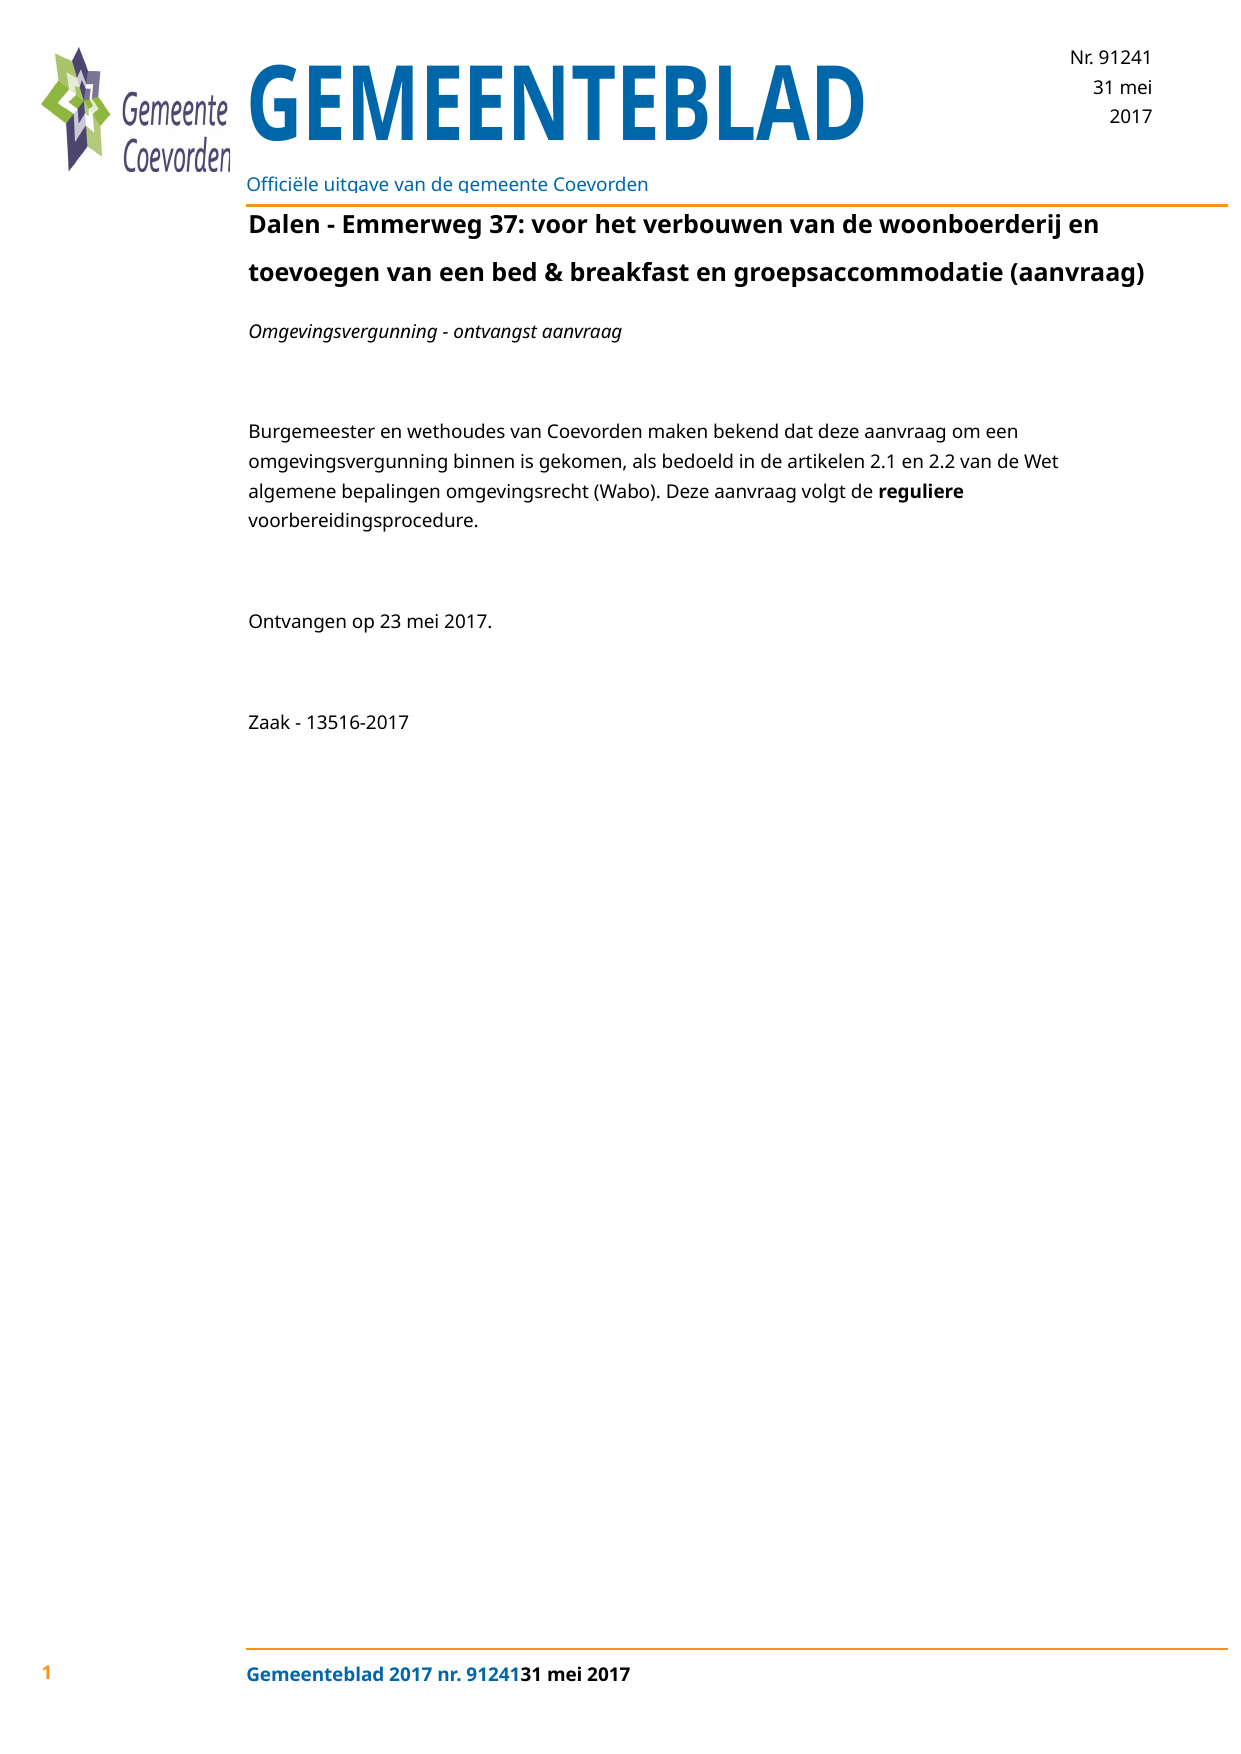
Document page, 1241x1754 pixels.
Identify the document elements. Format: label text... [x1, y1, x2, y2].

text Omgevingsvergunning - ontvangst aanvraag [248, 318, 1152, 344]
text Zaak - 13516-2017 [248, 709, 1152, 735]
text Burgemeester en wethoudes van Coevorden maken bekend dat deze aanvraag om een omgevingsvergunning binnen is gekomen, als bedoeld in de artikelen 2.1 en 2.2 van de Wet algemene bepalingen omgevingsrecht (Wabo). Deze aanvraag volgt de reguliere voorbereidingsprocedure. [248, 419, 1152, 533]
picture [41, 47, 231, 172]
text Ontvangen op 23 mei 2017. [248, 608, 1152, 634]
text Dalen - Emmerweg 37: voor het verbouwen van de woonboerderij en toevoegen van een bed & breakfast en groepsaccommodatie (aanvraag) [248, 207, 1152, 288]
